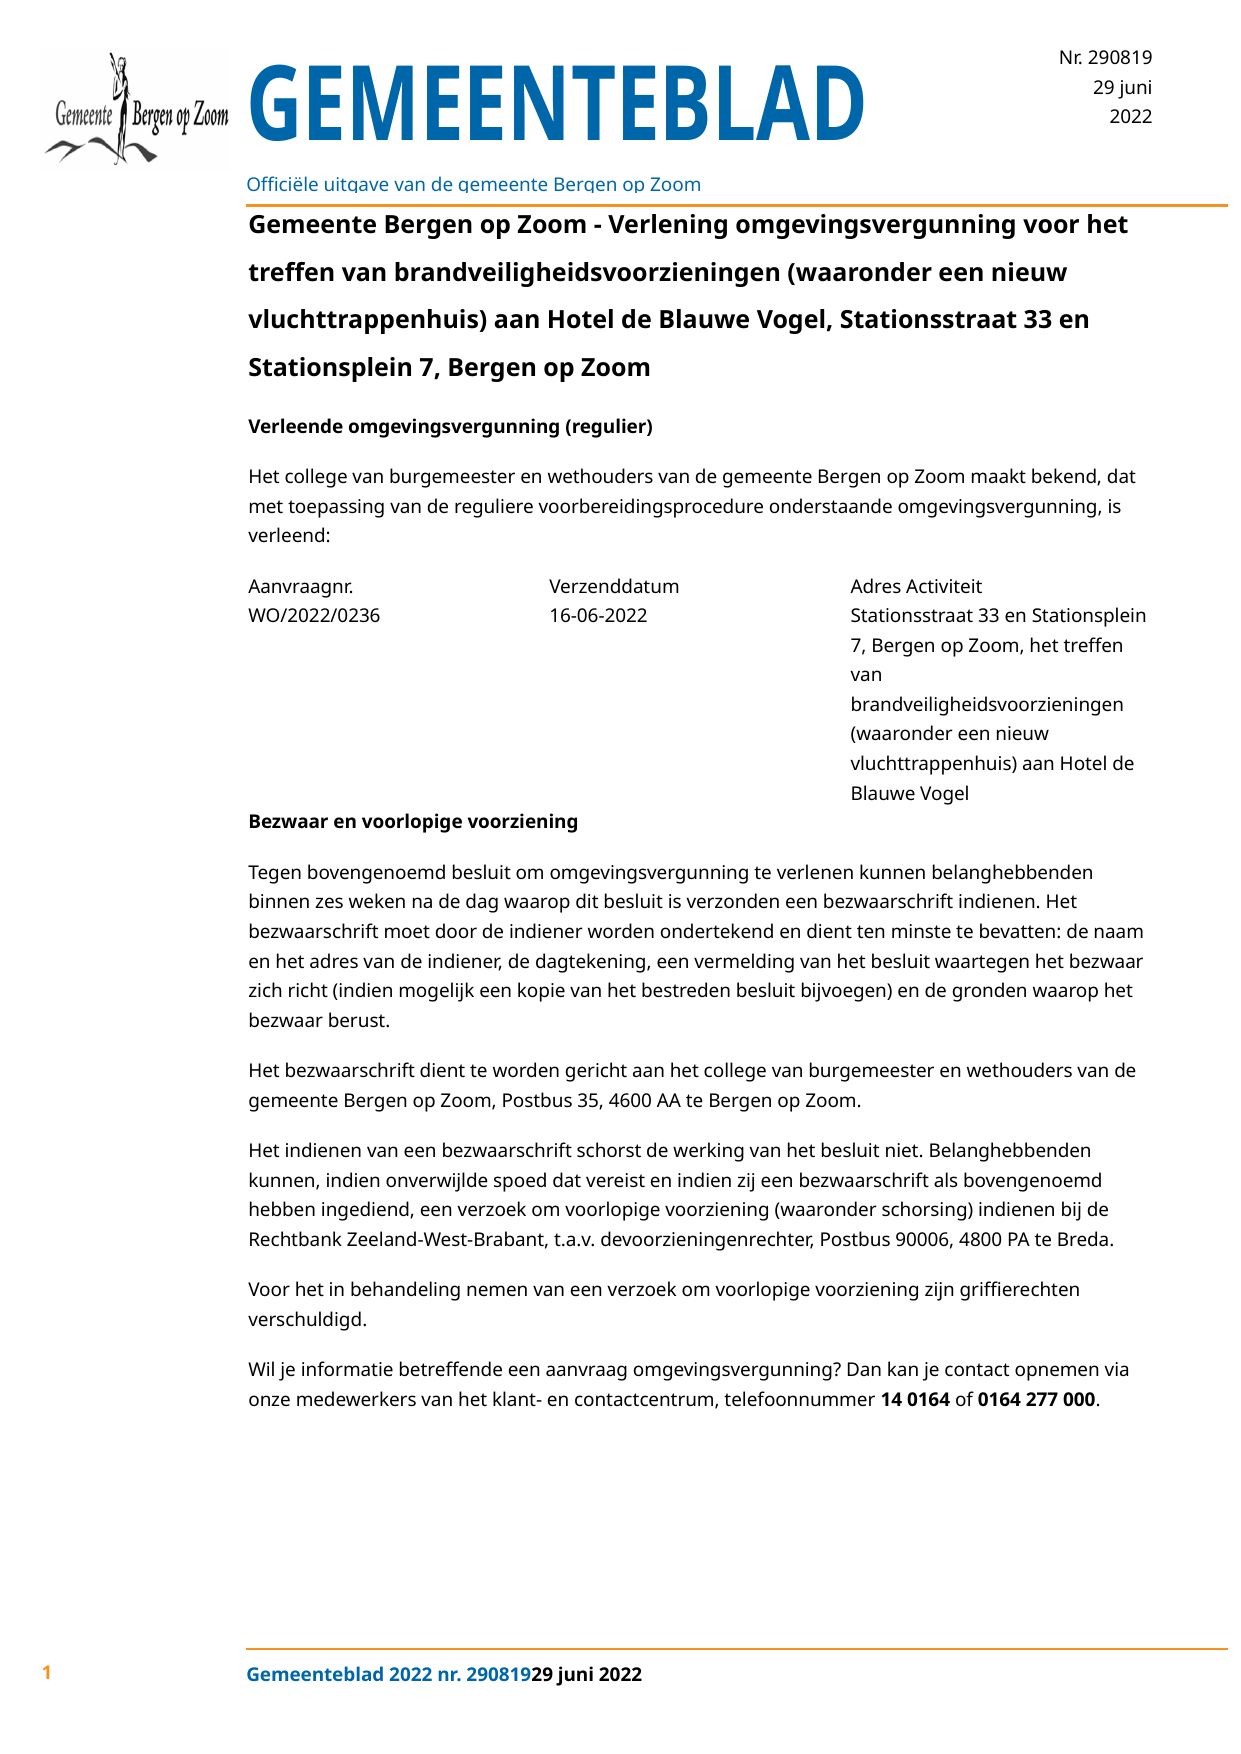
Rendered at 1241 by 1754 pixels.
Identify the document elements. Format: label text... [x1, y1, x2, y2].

text Het bezwaarschrift dient te worden gericht aan het college van burgemeester en wethouders van de gemeente Bergen op Zoom, Postbus 35, 4600 AA te Bergen op Zoom. [248, 1057, 1152, 1113]
text Bezwaar en voorlopige voorziening [248, 809, 1152, 834]
table_header 16-06-2022 [549, 602, 850, 806]
text Wil je informatie betreffende een aanvraag omgevingsvergunning? Dan kan je contact opnemen via onze medewerkers van het klant- en contactcentrum, telefoonnummer 14 0164 of 0164 277 000. [248, 1357, 1152, 1412]
text Het indienen van een bezwaarschrift schorst de werking van het besluit niet. Belanghebbenden kunnen, indien onverwijlde spoed dat vereist en indien zij een bezwaarschrift als bovengenoemd hebben ingediend, een verzoek om voorlopige voorziening (waaronder schorsing) indienen bij de Rechtbank Zeeland-West-Brabant, t.a.v. devoorzieningenrechter, Postbus 90006, 4800 PA te Breda. [248, 1137, 1152, 1252]
text Voor het in behandeling nemen van een verzoek om voorlopige voorziening zijn griffierechten verschuldigd. [248, 1277, 1152, 1332]
table_header Stationsstraat 33 en Stationsplein 7, Bergen op Zoom, het treffen van brandveiligheidsvoorzieningen (waaronder een nieuw vluchttrappenhuis) aan Hotel de Blauwe Vogel [850, 602, 1152, 806]
picture [41, 47, 231, 172]
table_header Adres Activiteit [850, 573, 1152, 599]
table_header Aanvraagnr. [248, 573, 549, 599]
text Verleende omgevingsvergunning (regulier) [248, 413, 1152, 439]
table_header Verzenddatum [549, 573, 850, 599]
text Het college van burgemeester en wethouders van de gemeente Bergen op Zoom maakt bekend, dat met toepassing van de reguliere voorbereidingsprocedure onderstaande omgevingsvergunning, is verleend: [248, 463, 1152, 548]
text Gemeente Bergen op Zoom - Verlening omgevingsvergunning voor het treffen van brandveiligheidsvoorzieningen (waaronder een nieuw vluchttrappenhuis) aan Hotel de Blauwe Vogel, Stationsstraat 33 en Stationsplein 7, Bergen op Zoom [248, 207, 1152, 384]
text Tegen bovengenoemd besluit om omgevingsvergunning te verlenen kunnen belanghebbenden binnen zes weken na de dag waarop dit besluit is verzonden een bezwaarschrift indienen. Het bezwaarschrift moet door de indiener worden ondertekend en dient ten minste te bevatten: de naam en het adres van de indiener, de dagtekening, een vermelding van het besluit waartegen het bezwaar zich richt (indien mogelijk een kopie van het bestreden besluit bijvoegen) en de gronden waarop het bezwaar berust. [248, 859, 1152, 1033]
table_header WO/2022/0236 [248, 602, 549, 806]
